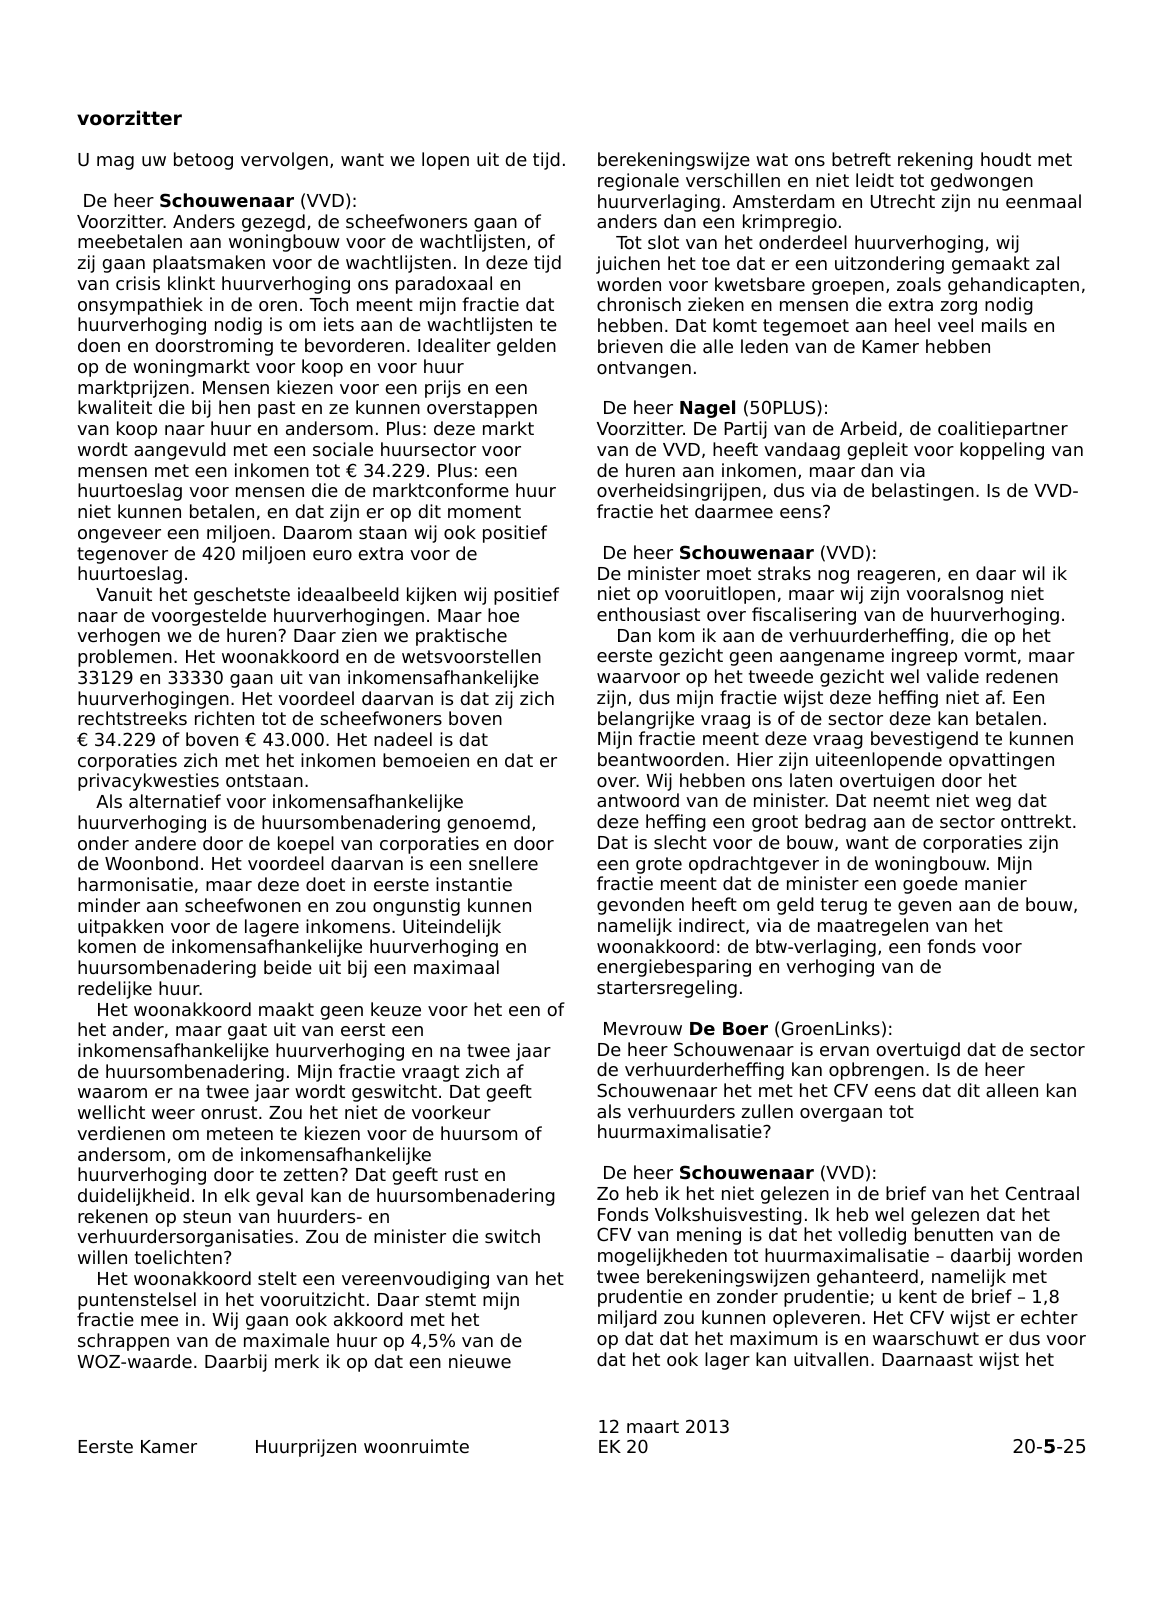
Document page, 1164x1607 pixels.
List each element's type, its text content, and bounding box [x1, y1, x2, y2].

text U mag uw betoog vervolgen, want we lopen uit de tijd. [77, 150, 567, 171]
text Het woonakkoord maakt geen keuze voor het een of het ander, maar gaat uit van eerst een inkomensafhankelijke huurverhoging en na twee jaar de huursombenadering. Mijn fractie vraagt zich af waarom er na twee jaar wordt geswitcht. Dat geeft wellicht weer onrust. Zou het niet de voorkeur verdienen om meteen te kiezen voor de huursom of andersom, om de inkomensafhankelijke huurverhoging door te zetten? Dat geeft rust en duidelijkheid. In elk geval kan de huursombenadering rekenen op steun van huurders- en verhuurdersorganisaties. Zou de minister die switch willen toelichten? [77, 999, 567, 1269]
text De heer Schouwenaar (VVD): [596, 543, 1087, 563]
text Voorzitter. De Partij van de Arbeid, de coalitiepartner van de VVD, heeft vandaag gepleit voor koppeling van de huren aan inkomen, maar dan via overheidsingrijpen, dus via de belastingen. Is de VVD-fractie het daarmee eens? [596, 419, 1087, 523]
text Zo heb ik het niet gelezen in de brief van het Centraal Fonds Volkshuisvesting. Ik heb wel gelezen dat het CFV van mening is dat het volledig benutten van de mogelijkheden tot huurmaximalisatie – daarbij worden twee berekeningswijzen gehanteerd, namelijk met prudentie en zonder prudentie; u kent de brief – 1,8 miljard zou kunnen opleveren. Het CFV wijst er echter op dat dat het maximum is en waarschuwt er dus voor dat het ook lager kan uitvallen. Daarnaast wijst het [596, 1184, 1087, 1370]
text De heer Schouwenaar (VVD): [596, 1163, 1087, 1184]
text Vanuit het geschetste ideaalbeeld kijken wij positief naar de voorgestelde huurverhogingen. Maar hoe verhogen we de huren? Daar zien we praktische problemen. Het woonakkoord en de wetsvoorstellen 33129 en 33330 gaan uit van inkomensafhankelijke huurverhogingen. Het voordeel daarvan is dat zij zich rechtstreeks richten tot de scheefwoners boven € 34.229 of boven € 43.000. Het nadeel is dat corporaties zich met het inkomen bemoeien en dat er privacykwesties ontstaan. [77, 585, 567, 792]
text Voorzitter. Anders gezegd, de scheefwoners gaan of meebetalen aan woningbouw voor de wachtlijsten, of zij gaan plaatsmaken voor de wachtlijsten. In deze tijd van crisis klinkt huurverhoging ons paradoxaal en onsympathiek in de oren. Toch meent mijn fractie dat huurverhoging nodig is om iets aan de wachtlijsten te doen en doorstroming te bevorderen. Idealiter gelden op de woningmarkt voor koop en voor huur marktprijzen. Mensen kiezen voor een prijs en een kwaliteit die bij hen past en ze kunnen overstappen van koop naar huur en andersom. Plus: deze markt wordt aangevuld met een sociale huursector voor mensen met een inkomen tot € 34.229. Plus: een huurtoeslag voor mensen die de marktconforme huur niet kunnen betalen, en dat zijn er op dit moment ongeveer een miljoen. Daarom staan wij ook positief tegenover de 420 miljoen euro extra voor de huurtoeslag. [77, 212, 567, 585]
text De heer Schouwenaar (VVD): [77, 191, 567, 212]
text Het woonakkoord stelt een vereenvoudiging van het puntenstelsel in het vooruitzicht. Daar stemt mijn fractie mee in. Wij gaan ook akkoord met het schrappen van de maximale huur op 4,5% van de WOZ-waarde. Daarbij merk ik op dat een nieuwe [77, 1269, 567, 1372]
text berekeningswijze wat ons betreft rekening houdt met regionale verschillen en niet leidt tot gedwongen huurverlaging. Amsterdam en Utrecht zijn nu eenmaal anders dan een krimpregio. [596, 150, 1087, 233]
text Dan kom ik aan de verhuurderheffing, die op het eerste gezicht geen aangename ingreep vormt, maar waarvoor op het tweede gezicht wel valide redenen zijn, dus mijn fractie wijst deze heffing niet af. Een belangrijke vraag is of de sector deze kan betalen. Mijn fractie meent deze vraag bevestigend te kunnen beantwoorden. Hier zijn uiteenlopende opvattingen over. Wij hebben ons laten overtuigen door het antwoord van de minister. Dat neemt niet weg dat deze heffing een groot bedrag aan de sector onttrekt. Dat is slecht voor de bouw, want de corporaties zijn een grote opdrachtgever in de woningbouw. Mijn fractie meent dat de minister een goede manier gevonden heeft om geld terug te geven aan de bouw, namelijk indirect, via de maatregelen van het woonakkoord: de btw-verlaging, een fonds voor energiebesparing en verhoging van de startersregeling. [596, 626, 1087, 999]
text De minister moet straks nog reageren, en daar wil ik niet op vooruitlopen, maar wij zijn vooralsnog niet enthousiast over fiscalisering van de huurverhoging. [596, 563, 1087, 626]
text Als alternatief voor inkomensafhankelijke huurverhoging is de huursombenadering genoemd, onder andere door de koepel van corporaties en door de Woonbond. Het voordeel daarvan is een snellere harmonisatie, maar deze doet in eerste instantie minder aan scheefwonen en zou ongunstig kunnen uitpakken voor de lagere inkomens. Uiteindelijk komen de inkomensafhankelijke huurverhoging en huursombenadering beide uit bij een maximaal redelijke huur. [77, 792, 567, 999]
text De heer Nagel (50PLUS): [596, 398, 1087, 419]
text Tot slot van het onderdeel huurverhoging, wij juichen het toe dat er een uitzondering gemaakt zal worden voor kwetsbare groepen, zoals gehandicapten, chronisch zieken en mensen die extra zorg nodig hebben. Dat komt tegemoet aan heel veel mails en brieven die alle leden van de Kamer hebben ontvangen. [596, 233, 1087, 378]
text De heer Schouwenaar is ervan overtuigd dat de sector de verhuurderheffing kan opbrengen. Is de heer Schouwenaar het met het CFV eens dat dit alleen kan als verhuurders zullen overgaan tot huurmaximalisatie? [596, 1039, 1087, 1143]
text Mevrouw De Boer (GroenLinks): [596, 1019, 1087, 1039]
